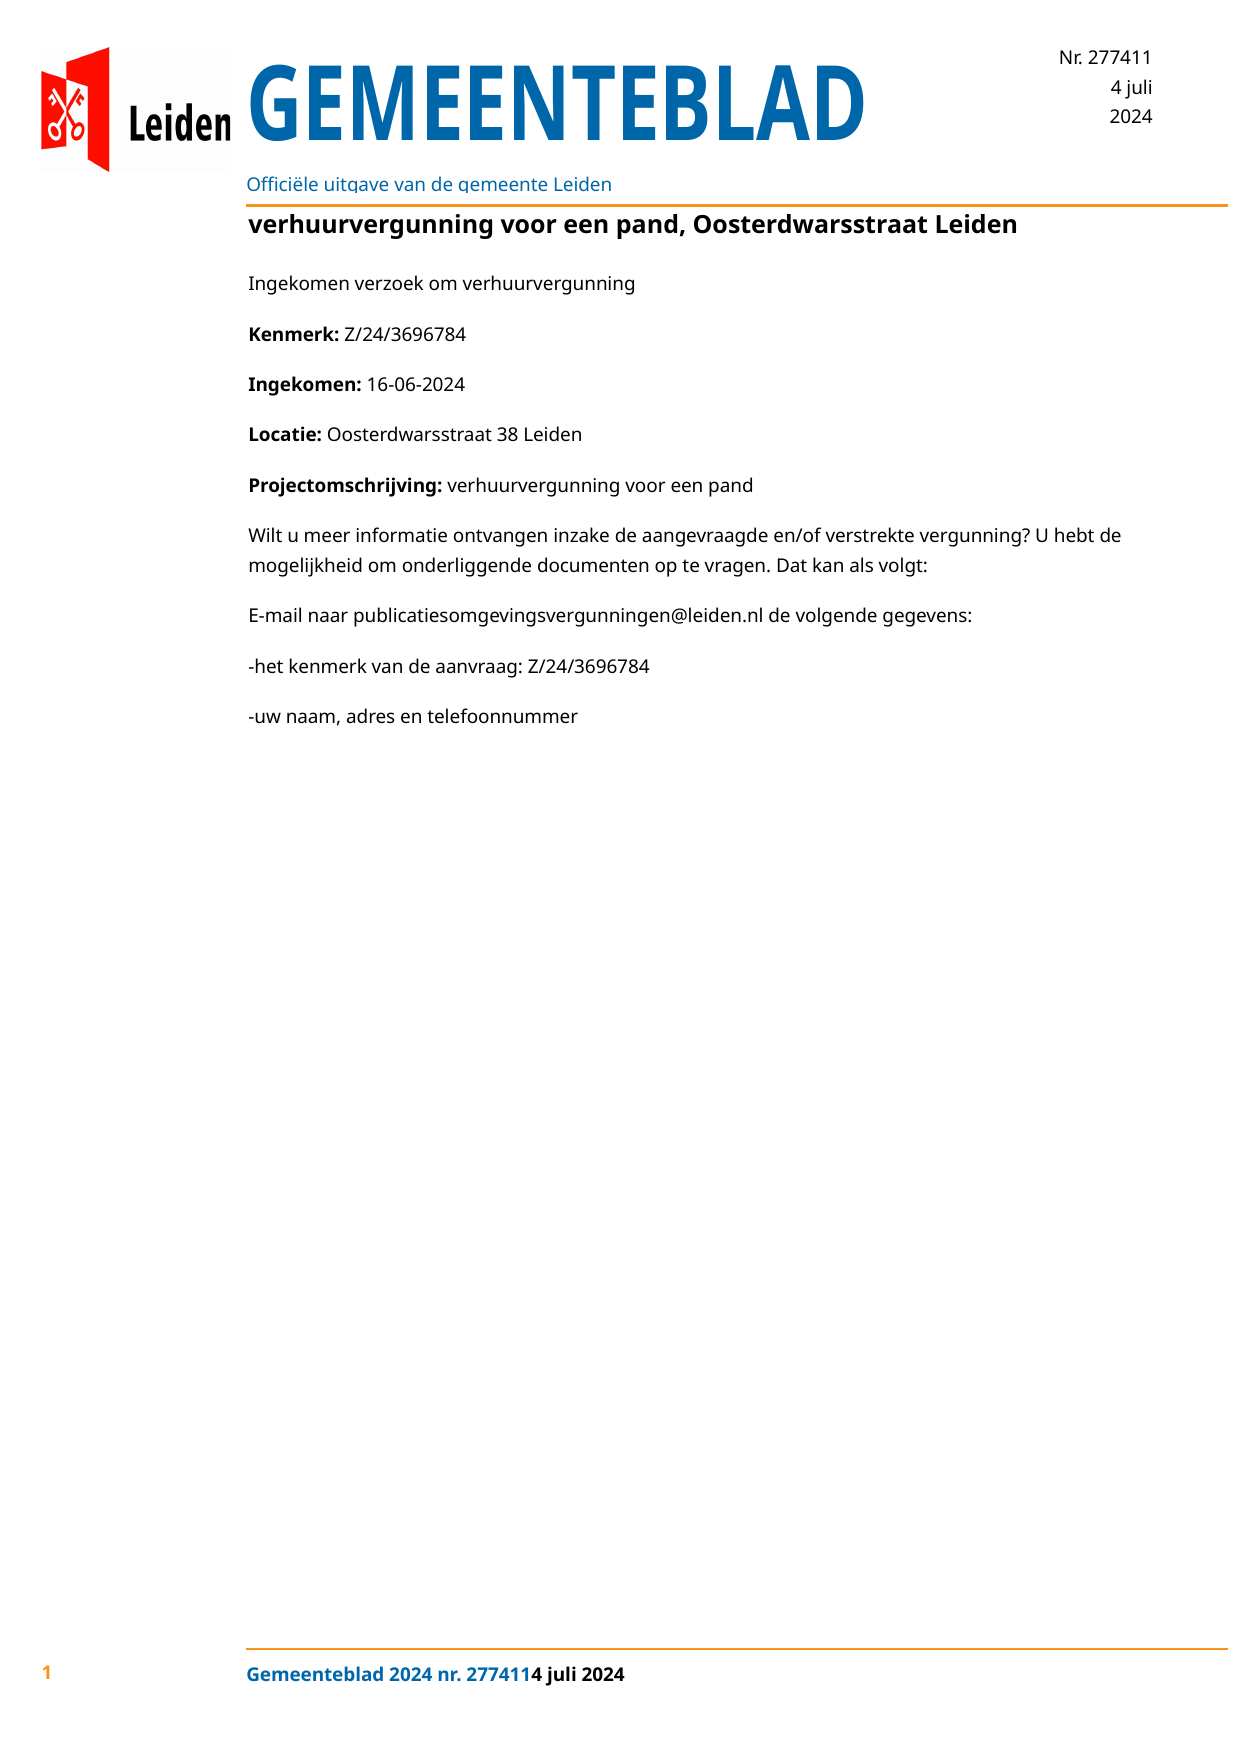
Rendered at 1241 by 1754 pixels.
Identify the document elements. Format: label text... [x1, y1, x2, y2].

text Projectomschrijving: verhuurvergunning voor een pand [248, 472, 1152, 498]
text -uw naam, adres en telefoonnummer [248, 703, 1152, 729]
picture [41, 47, 231, 172]
text verhuurvergunning voor een pand, Oosterdwarsstraat Leiden [248, 207, 1152, 241]
text Wilt u meer informatie ontvangen inzake de aangevraagde en/of verstrekte vergunning? U hebt de mogelijkheid om onderliggende documenten op te vragen. Dat kan als volgt: [248, 522, 1152, 578]
text Locatie: Oosterdwarsstraat 38 Leiden [248, 422, 1152, 447]
text Ingekomen verzoek om verhuurvergunning [248, 270, 1152, 296]
text -het kenmerk van de aanvraag: Z/24/3696784 [248, 653, 1152, 678]
text E-mail naar publicatiesomgevingsvergunningen@leiden.nl de volgende gegevens: [248, 602, 1152, 628]
text Ingekomen: 16-06-2024 [248, 371, 1152, 397]
text Kenmerk: Z/24/3696784 [248, 321, 1152, 346]
